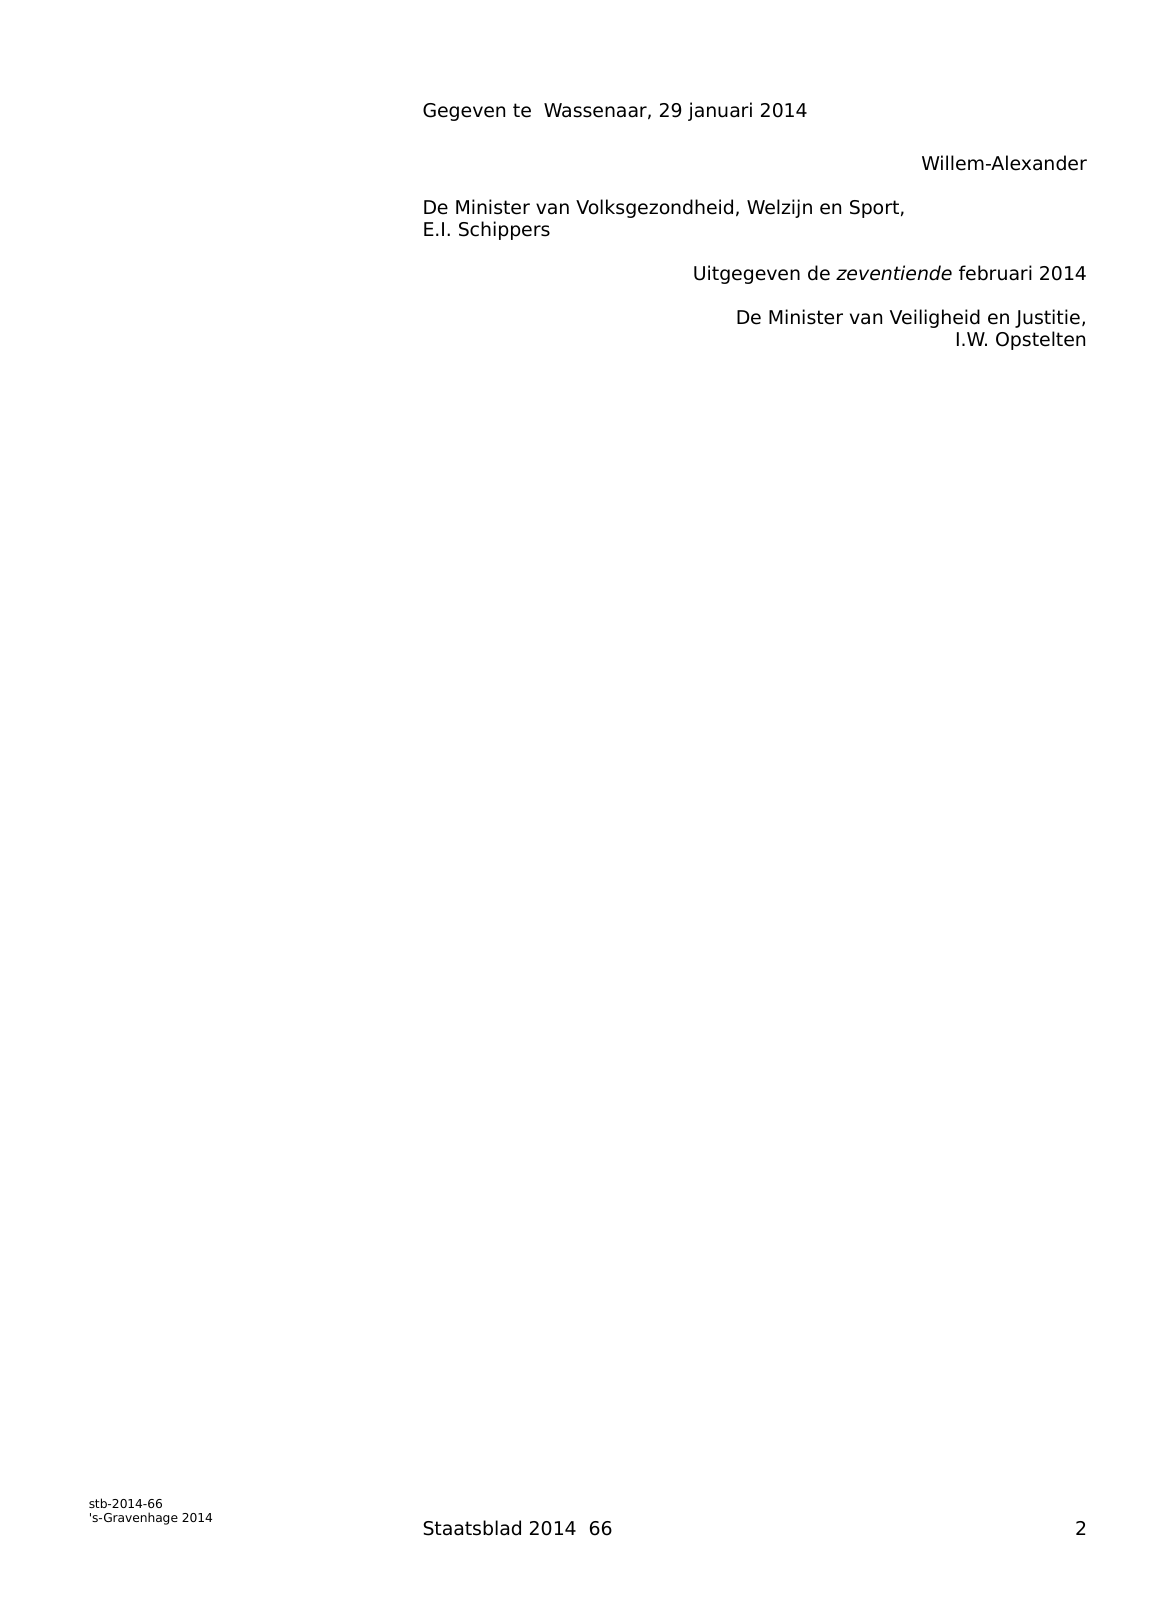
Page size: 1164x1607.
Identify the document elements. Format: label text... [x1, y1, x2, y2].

text De Minister van Volksgezondheid, Welzijn en Sport, E.I. Schippers [422, 197, 1087, 241]
text stb-2014-66 [88, 1497, 323, 1511]
text Uitgegeven de zeventiende februari 2014 [422, 263, 1087, 285]
text 's-Gravenhage 2014 [88, 1511, 323, 1525]
text Gegeven te Wassenaar, 29 januari 2014 [422, 100, 1087, 122]
text De Minister van Veiligheid en Justitie, I.W. Opstelten [422, 307, 1087, 351]
text Willem-Alexander [422, 152, 1087, 174]
